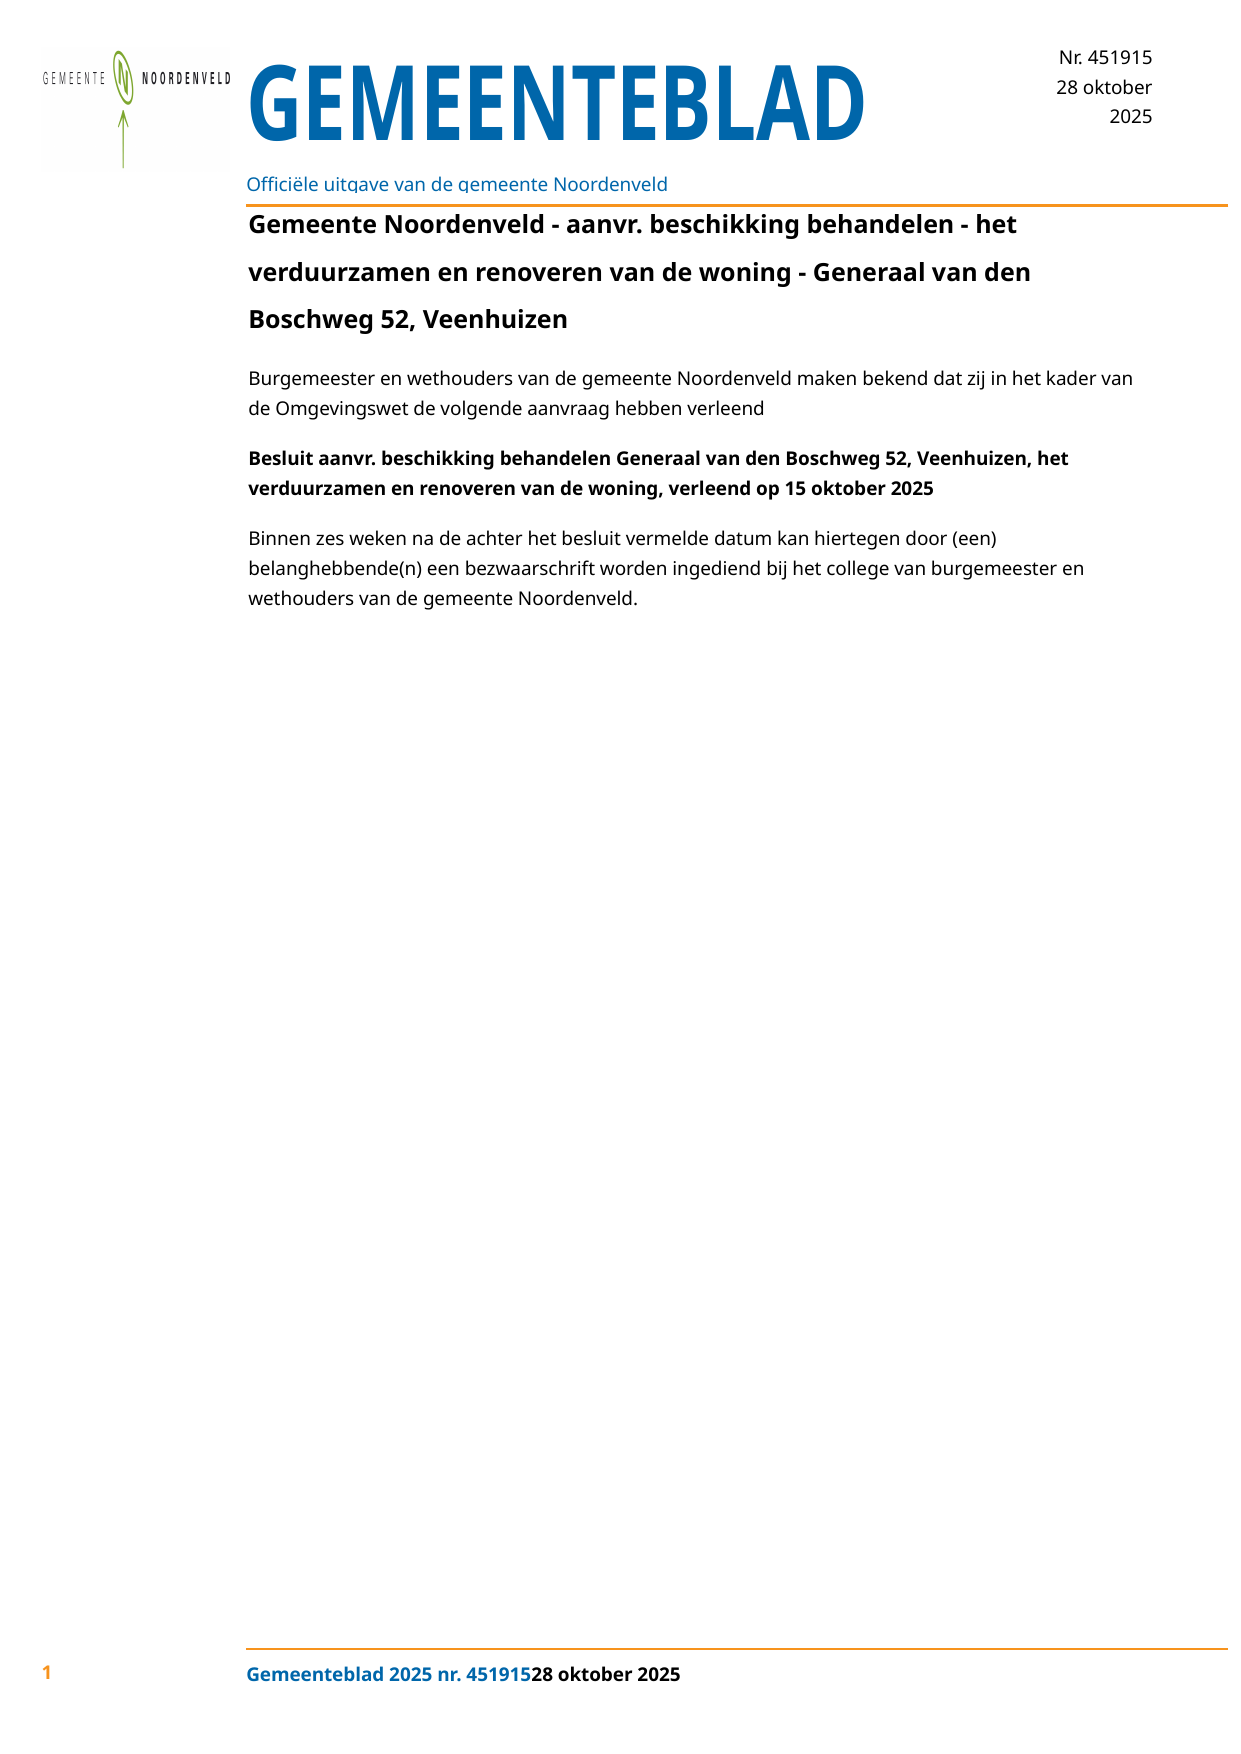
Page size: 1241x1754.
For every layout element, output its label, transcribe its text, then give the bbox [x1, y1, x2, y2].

text Binnen zes weken na de achter het besluit vermelde datum kan hiertegen door (een) belanghebbende(n) een bezwaarschrift worden ingediend bij het college van burgemeester en wethouders van de gemeente Noordenveld. [248, 526, 1152, 610]
text Gemeente Noordenveld - aanvr. beschikking behandelen - het verduurzamen en renoveren van de woning - Generaal van den Boschweg 52, Veenhuizen [248, 207, 1152, 336]
text Burgemeester en wethouders van de gemeente Noordenveld maken bekend dat zij in het kader van de Omgevingswet de volgende aanvraag hebben verleend [248, 366, 1152, 421]
text Besluit aanvr. beschikking behandelen Generaal van den Boschweg 52, Veenhuizen, het verduurzamen en renoveren van de woning, verleend op 15 oktober 2025 [248, 446, 1152, 501]
picture [41, 47, 231, 172]
